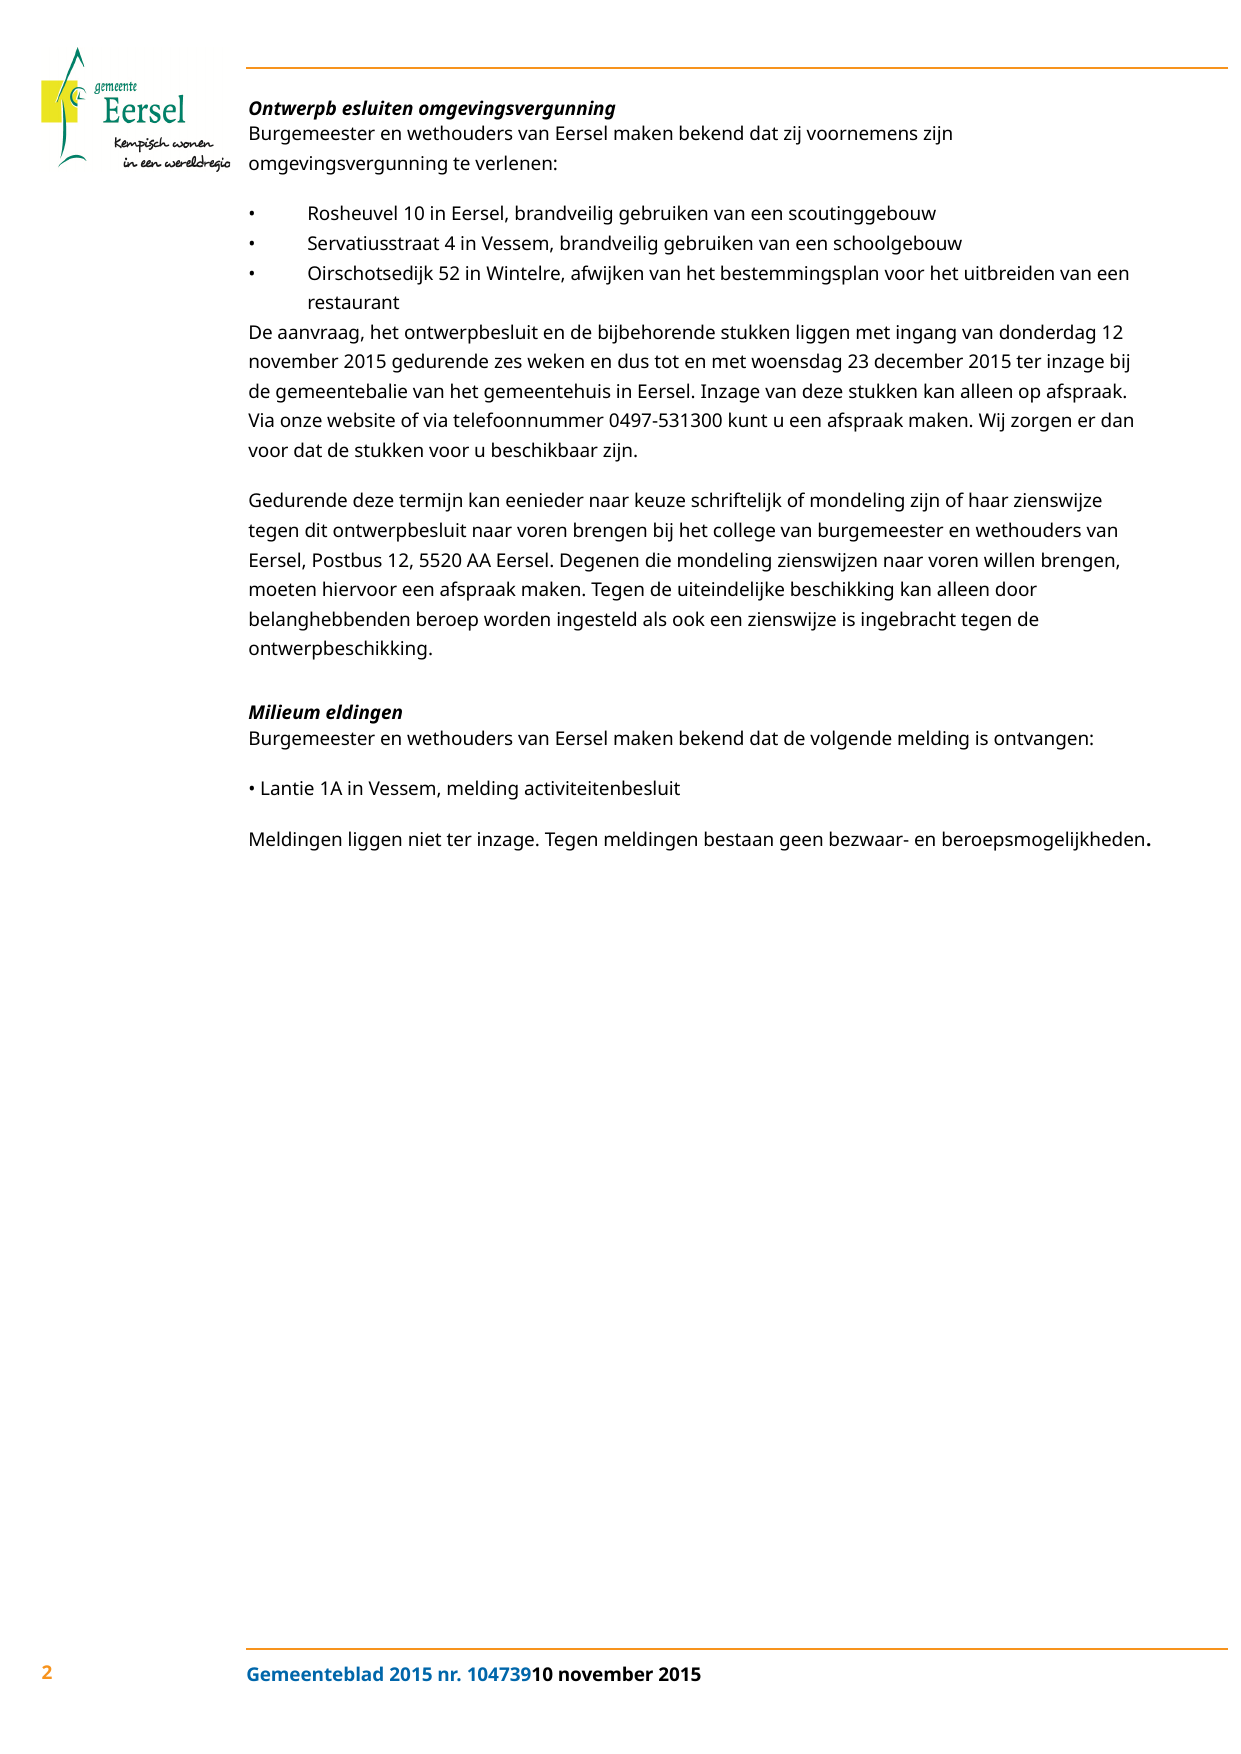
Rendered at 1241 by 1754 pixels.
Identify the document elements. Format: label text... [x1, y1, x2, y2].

text Burgemeester en wethouders van Eersel maken bekend dat de volgende melding is ontvangen: [248, 725, 1152, 751]
text Meldingen liggen niet ter inzage. Tegen meldingen bestaan geen bezwaar- en beroepsmogelijkheden. [248, 826, 1152, 852]
picture [41, 47, 231, 172]
text Gedurende deze termijn kan eenieder naar keuze schriftelijk of mondeling zijn of haar zienswijze tegen dit ontwerpbesluit naar voren brengen bij het college van burgemeester en wethouders van Eersel, Postbus 12, 5520 AA Eersel. Degenen die mondeling zienswijzen naar voren willen brengen, moeten hiervoor een afspraak maken. Tegen de uiteindelijke beschikking kan alleen door belanghebbenden beroep worden ingesteld als ook een zienswijze is ingebracht tegen de ontwerpbeschikking. [248, 488, 1152, 661]
list Oirschotsedijk 52 in Wintelre, afwijken van het bestemmingsplan voor het uitbreiden van een restaurant [248, 260, 1152, 315]
text De aanvraag, het ontwerpbesluit en de bijbehorende stukken liggen met ingang van donderdag 12 november 2015 gedurende zes weken en dus tot en met woensdag 23 december 2015 ter inzage bij de gemeentebalie van het gemeentehuis in Eersel. Inzage van deze stukken kan alleen op afspraak. Via onze website of via telefoonnummer 0497-531300 kunt u een afspraak maken. Wij zorgen er dan voor dat de stukken voor u beschikbaar zijn. [248, 319, 1152, 463]
list Servatiusstraat 4 in Vessem, brandveilig gebruiken van een schoolgebouw [248, 230, 1152, 256]
text • Lantie 1A in Vessem, melding activiteitenbesluit [248, 776, 1152, 801]
list Rosheuvel 10 in Eersel, brandveilig gebruiken van een scoutinggebouw [248, 201, 1152, 226]
text Milieum eldingen [248, 699, 1152, 725]
text Ontwerpb esluiten omgevingsvergunning [248, 95, 1152, 121]
text Burgemeester en wethouders van Eersel maken bekend dat zij voornemens zijn omgevingsvergunning te verlenen: [248, 121, 1152, 176]
